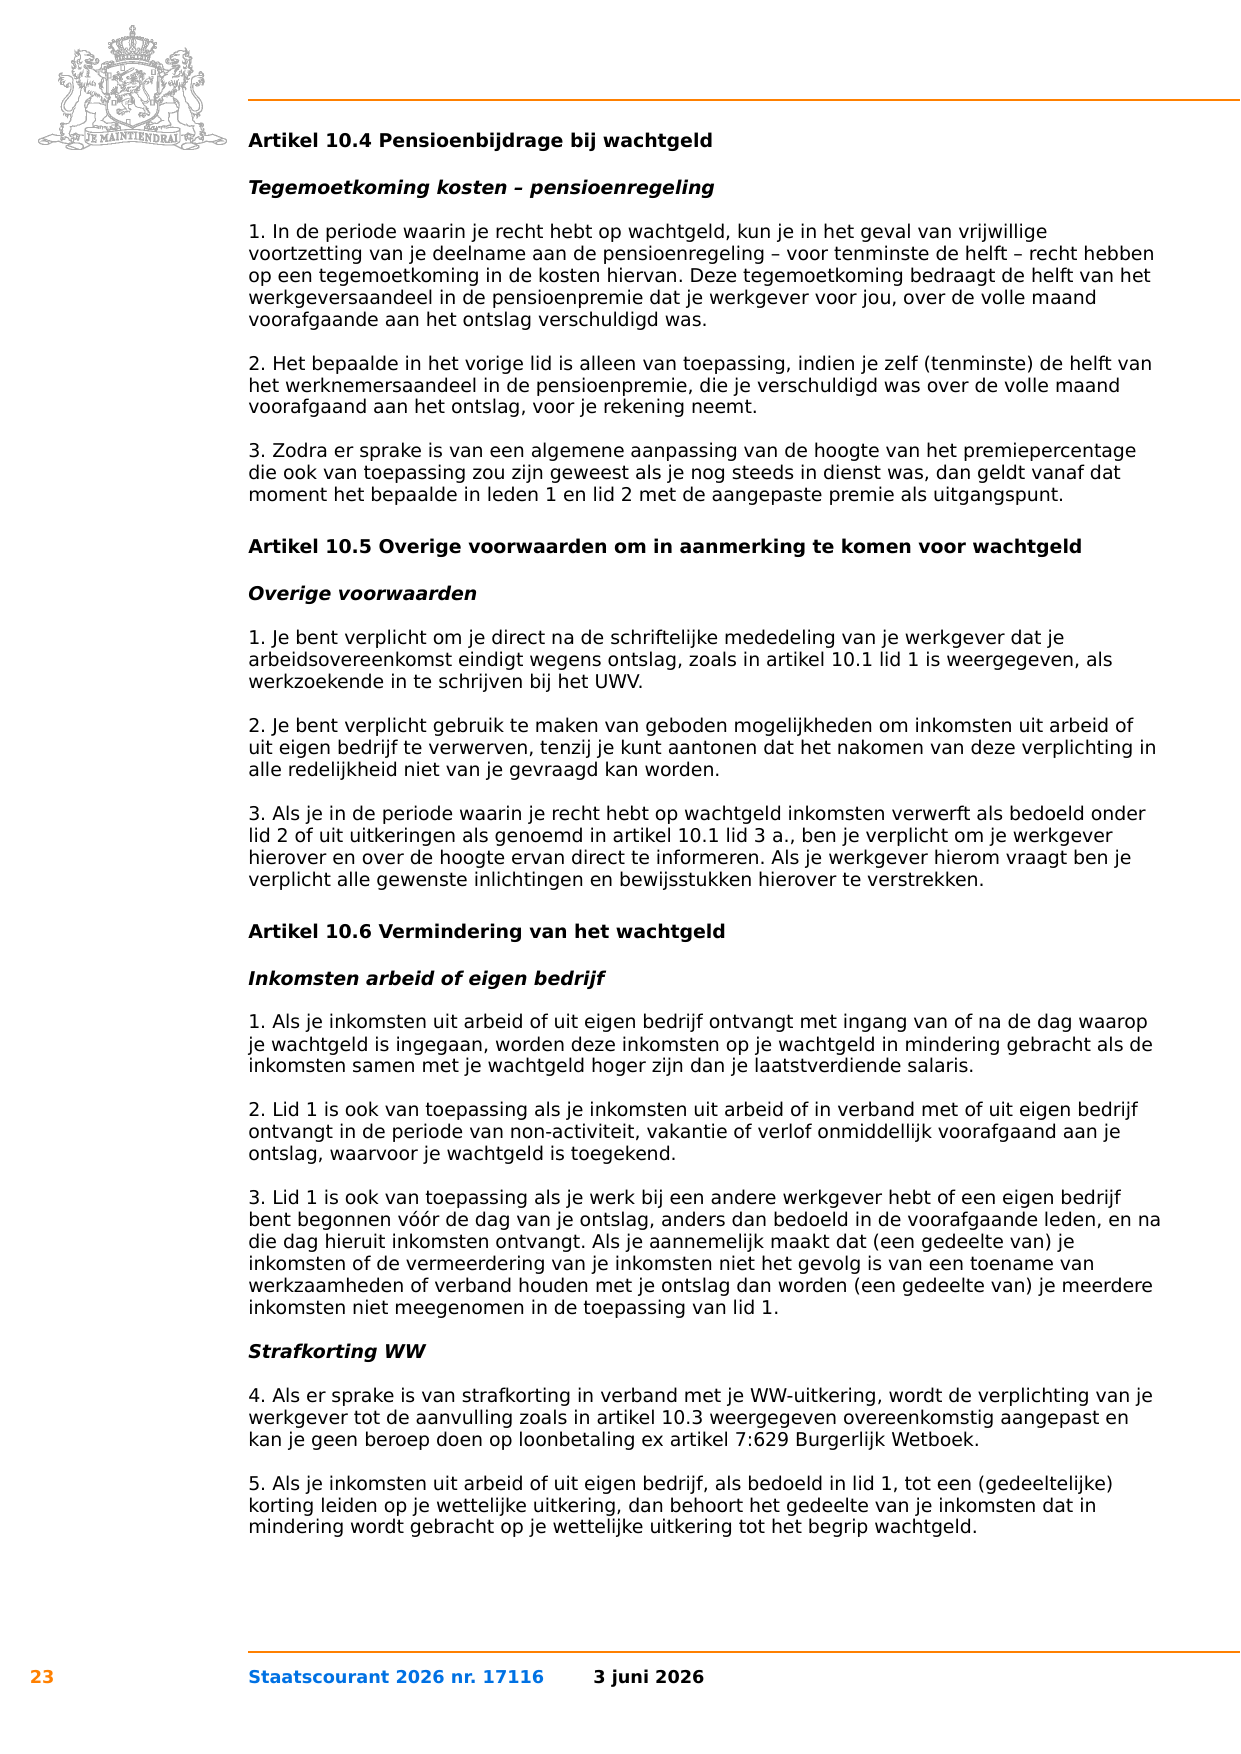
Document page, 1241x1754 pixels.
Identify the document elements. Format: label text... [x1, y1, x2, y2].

text 2. Je bent verplicht gebruik te maken van geboden mogelijkheden om inkomsten uit arbeid of uit eigen bedrijf te verwerven, tenzij je kunt aantonen dat het nakomen van deze verplichting in alle redelijkheid niet van je gevraagd kan worden. [248, 715, 1163, 781]
subtitle Artikel 10.4 Pensioenbijdrage bij wachtgeld [248, 130, 1163, 152]
subtitle Tegemoetkoming kosten – pensioenregeling [248, 177, 1163, 199]
subtitle Inkomsten arbeid of eigen bedrijf [248, 968, 1163, 989]
subtitle Artikel 10.6 Vermindering van het wachtgeld [248, 921, 1163, 943]
text 2. Lid 1 is ook van toepassing als je inkomsten uit arbeid of in verband met of uit eigen bedrijf ontvangt in de periode van non-activiteit, vakantie of verlof onmiddellijk voorafgaand aan je ontslag, waarvoor je wachtgeld is toegekend. [248, 1099, 1163, 1165]
subtitle Strafkorting WW [248, 1341, 1163, 1363]
picture [38, 25, 227, 150]
subtitle Artikel 10.5 Overige voorwaarden om in aanmerking te komen voor wachtgeld [248, 536, 1163, 558]
text 4. Als er sprake is van strafkorting in verband met je WW-uitkering, wordt de verplichting van je werkgever tot de aanvulling zoals in artikel 10.3 weergegeven overeenkomstig aangepast en kan je geen beroep doen op loonbetaling ex artikel 7:629 Burgerlijk Wetboek. [248, 1385, 1163, 1451]
text 3. Lid 1 is ook van toepassing als je werk bij een andere werkgever hebt of een eigen bedrijf bent begonnen vóór de dag van je ontslag, anders dan bedoeld in de voorafgaande leden, en na die dag hieruit inkomsten ontvangt. Als je aannemelijk maakt dat (een gedeelte van) je inkomsten of de vermeerdering van je inkomsten niet het gevolg is van een toename van werkzaamheden of verband houden met je ontslag dan worden (een gedeelte van) je meerdere inkomsten niet meegenomen in de toepassing van lid 1. [248, 1187, 1163, 1319]
text 1. Je bent verplicht om je direct na de schriftelijke mededeling van je werkgever dat je arbeidsovereenkomst eindigt wegens ontslag, zoals in artikel 10.1 lid 1 is weergegeven, als werkzoekende in te schrijven bij het UWV. [248, 627, 1163, 693]
text 2. Het bepaalde in het vorige lid is alleen van toepassing, indien je zelf (tenminste) de helft van het werknemersaandeel in de pensioenpremie, die je verschuldigd was over de volle maand voorafgaand aan het ontslag, voor je rekening neemt. [248, 352, 1163, 418]
text 3. Zodra er sprake is van een algemene aanpassing van de hoogte van het premiepercentage die ook van toepassing zou zijn geweest als je nog steeds in dienst was, dan geldt vanaf dat moment het bepaalde in leden 1 en lid 2 met de aangepaste premie als uitgangspunt. [248, 440, 1163, 506]
subtitle Overige voorwaarden [248, 583, 1163, 605]
text 1. In de periode waarin je recht hebt op wachtgeld, kun je in het geval van vrijwillige voortzetting van je deelname aan de pensioenregeling – voor tenminste de helft – recht hebben op een tegemoetkoming in de kosten hiervan. Deze tegemoetkoming bedraagt de helft van het werkgeversaandeel in de pensioenpremie dat je werkgever voor jou, over de volle maand voorafgaande aan het ontslag verschuldigd was. [248, 221, 1163, 331]
text 5. Als je inkomsten uit arbeid of uit eigen bedrijf, als bedoeld in lid 1, tot een (gedeeltelijke) korting leiden op je wettelijke uitkering, dan behoort het gedeelte van je inkomsten dat in mindering wordt gebracht op je wettelijke uitkering tot het begrip wachtgeld. [248, 1472, 1163, 1538]
text 1. Als je inkomsten uit arbeid of uit eigen bedrijf ontvangt met ingang van of na de dag waarop je wachtgeld is ingegaan, worden deze inkomsten op je wachtgeld in mindering gebracht als de inkomsten samen met je wachtgeld hoger zijn dan je laatstverdiende salaris. [248, 1011, 1163, 1077]
text 3. Als je in de periode waarin je recht hebt op wachtgeld inkomsten verwerft als bedoeld onder lid 2 of uit uitkeringen als genoemd in artikel 10.1 lid 3 a., ben je verplicht om je werkgever hierover en over de hoogte ervan direct te informeren. Als je werkgever hierom vraagt ben je verplicht alle gewenste inlichtingen en bewijsstukken hierover te verstrekken. [248, 803, 1163, 891]
